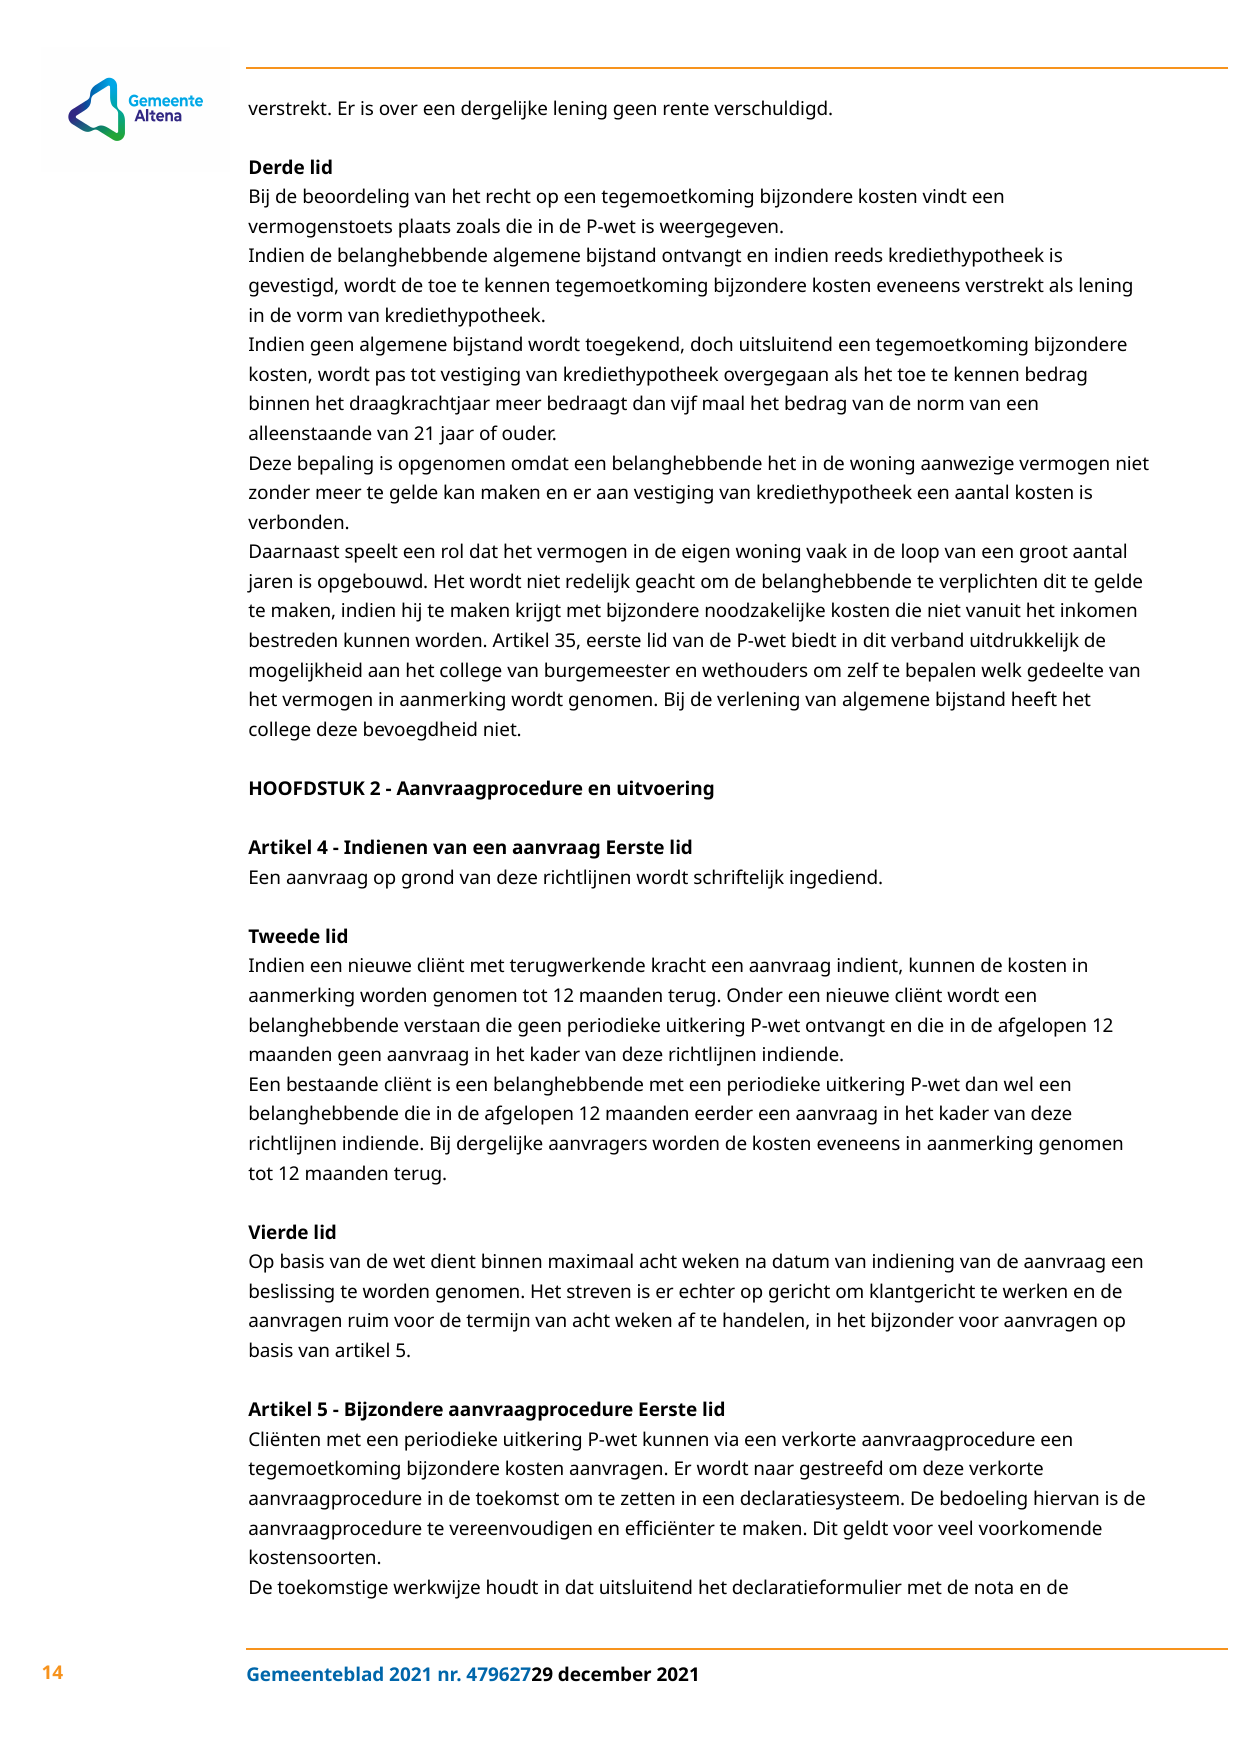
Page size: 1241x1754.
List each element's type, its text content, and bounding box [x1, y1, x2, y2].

text Een aanvraag op grond van deze richtlijnen wordt schriftelijk ingediend. [248, 864, 1152, 890]
text Indien geen algemene bijstand wordt toegekend, doch uitsluitend een tegemoetkoming bijzondere kosten, wordt pas tot vestiging van krediethypotheek overgegaan als het toe te kennen bedrag binnen het draagkrachtjaar meer bedraagt dan vijf maal het bedrag van de norm van een alleenstaande van 21 jaar of ouder. [248, 331, 1152, 446]
text Tweede lid [248, 923, 1152, 949]
text Op basis van de wet dient binnen maximaal acht weken na datum van indiening van de aanvraag een beslissing te worden genomen. Het streven is er echter op gericht om klantgericht te werken en de aanvragen ruim voor de termijn van acht weken af te handelen, in het bijzonder voor aanvragen op basis van artikel 5. [248, 1248, 1152, 1363]
text Derde lid [248, 154, 1152, 180]
text De toekomstige werkwijze houdt in dat uitsluitend het declaratieformulier met de nota en de [248, 1574, 1152, 1600]
text Daarnaast speelt een rol dat het vermogen in de eigen woning vaak in de loop van een groot aantal jaren is opgebouwd. Het wordt niet redelijk geacht om de belanghebbende te verplichten dit te gelde te maken, indien hij te maken krijgt met bijzondere noodzakelijke kosten die niet vanuit het inkomen bestreden kunnen worden. Artikel 35, eerste lid van de P-wet biedt in dit verband uitdrukkelijk de mogelijkheid aan het college van burgemeester en wethouders om zelf te bepalen welk gedeelte van het vermogen in aanmerking wordt genomen. Bij de verlening van algemene bijstand heeft het college deze bevoegdheid niet. [248, 538, 1152, 742]
text Cliënten met een periodieke uitkering P-wet kunnen via een verkorte aanvraagprocedure een tegemoetkoming bijzondere kosten aanvragen. Er wordt naar gestreefd om deze verkorte aanvraagprocedure in de toekomst om te zetten in een declaratiesysteem. De bedoeling hiervan is de aanvraagprocedure te vereenvoudigen en efficiënter te maken. Dit geldt voor veel voorkomende kostensoorten. [248, 1426, 1152, 1570]
text Vierde lid [248, 1219, 1152, 1245]
text Deze bepaling is opgenomen omdat een belanghebbende het in de woning aanwezige vermogen niet zonder meer te gelde kan maken en er aan vestiging van krediethypotheek een aantal kosten is verbonden. [248, 450, 1152, 535]
text Bij de beoordeling van het recht op een tegemoetkoming bijzondere kosten vindt een vermogenstoets plaats zoals die in de P-wet is weergegeven. [248, 183, 1152, 239]
text Een bestaande cliënt is een belanghebbende met een periodieke uitkering P-wet dan wel een belanghebbende die in de afgelopen 12 maanden eerder een aanvraag in het kader van deze richtlijnen indiende. Bij dergelijke aanvragers worden de kosten eveneens in aanmerking genomen tot 12 maanden terug. [248, 1071, 1152, 1186]
text Indien de belanghebbende algemene bijstand ontvangt en indien reeds krediethypotheek is gevestigd, wordt de toe te kennen tegemoetkoming bijzondere kosten eveneens verstrekt als lening in de vorm van krediethypotheek. [248, 243, 1152, 328]
picture [41, 47, 231, 172]
text verstrekt. Er is over een dergelijke lening geen rente verschuldigd. [248, 95, 1152, 121]
text Indien een nieuwe cliënt met terugwerkende kracht een aanvraag indient, kunnen de kosten in aanmerking worden genomen tot 12 maanden terug. Onder een nieuwe cliënt wordt een belanghebbende verstaan die geen periodieke uitkering P-wet ontvangt en die in de afgelopen 12 maanden geen aanvraag in het kader van deze richtlijnen indiende. [248, 953, 1152, 1067]
text Artikel 4 - Indienen van een aanvraag Eerste lid [248, 834, 1152, 860]
text Artikel 5 - Bijzondere aanvraagprocedure Eerste lid [248, 1396, 1152, 1422]
text HOOFDSTUK 2 - Aanvraagprocedure en uitvoering [248, 775, 1152, 801]
